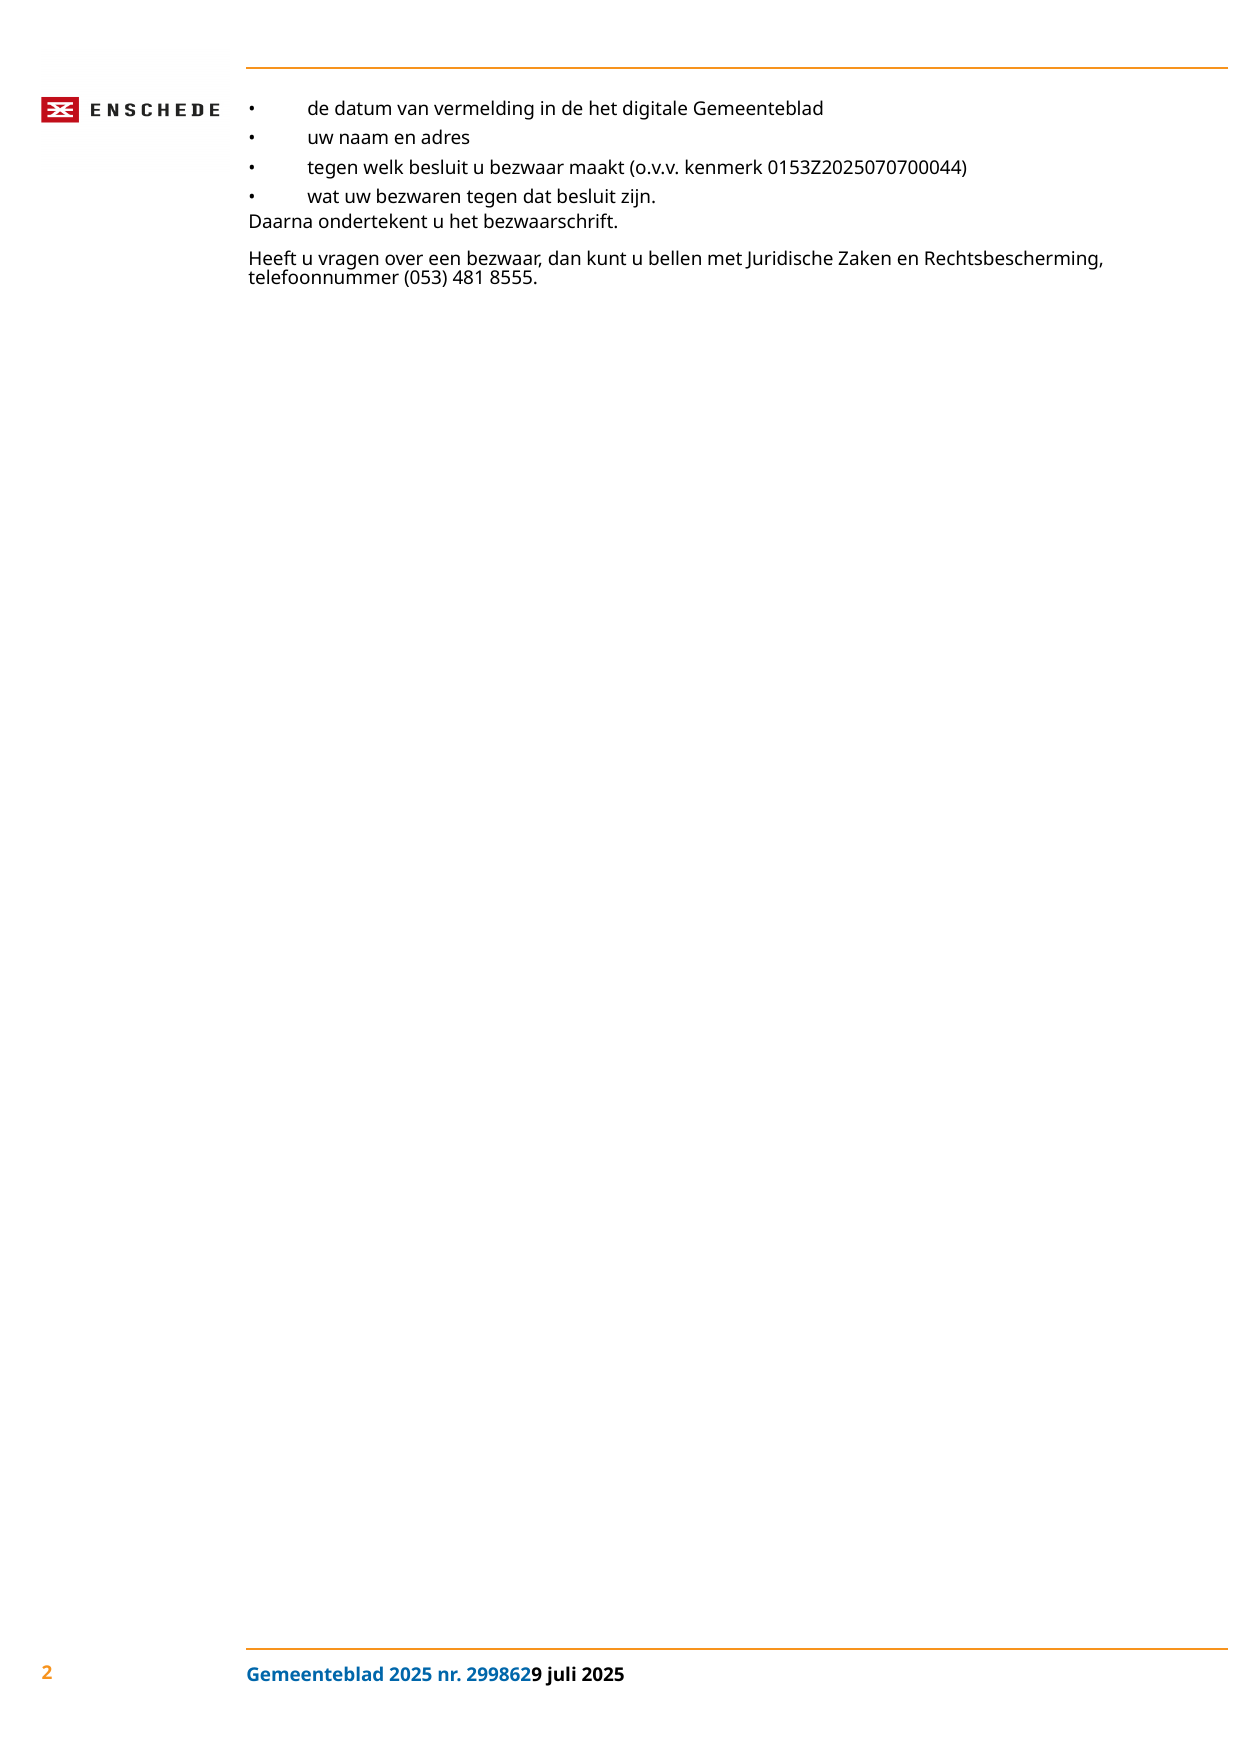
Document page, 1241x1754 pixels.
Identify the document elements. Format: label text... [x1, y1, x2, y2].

list wat uw bezwaren tegen dat besluit zijn. [248, 183, 1152, 209]
list tegen welk besluit u bezwaar maakt (o.v.v. kenmerk 0153Z2025070700044) [248, 154, 1152, 180]
text Heeft u vragen over een bezwaar, dan kunt u bellen met Juridische Zaken en Rechtsbescherming, telefoonnummer (053) 481 8555. [248, 250, 1152, 289]
list uw naam en adres [248, 124, 1152, 150]
picture [41, 47, 231, 172]
text Daarna ondertekent u het bezwaarschrift. [248, 213, 1152, 232]
list de datum van vermelding in de het digitale Gemeenteblad [248, 95, 1152, 121]
